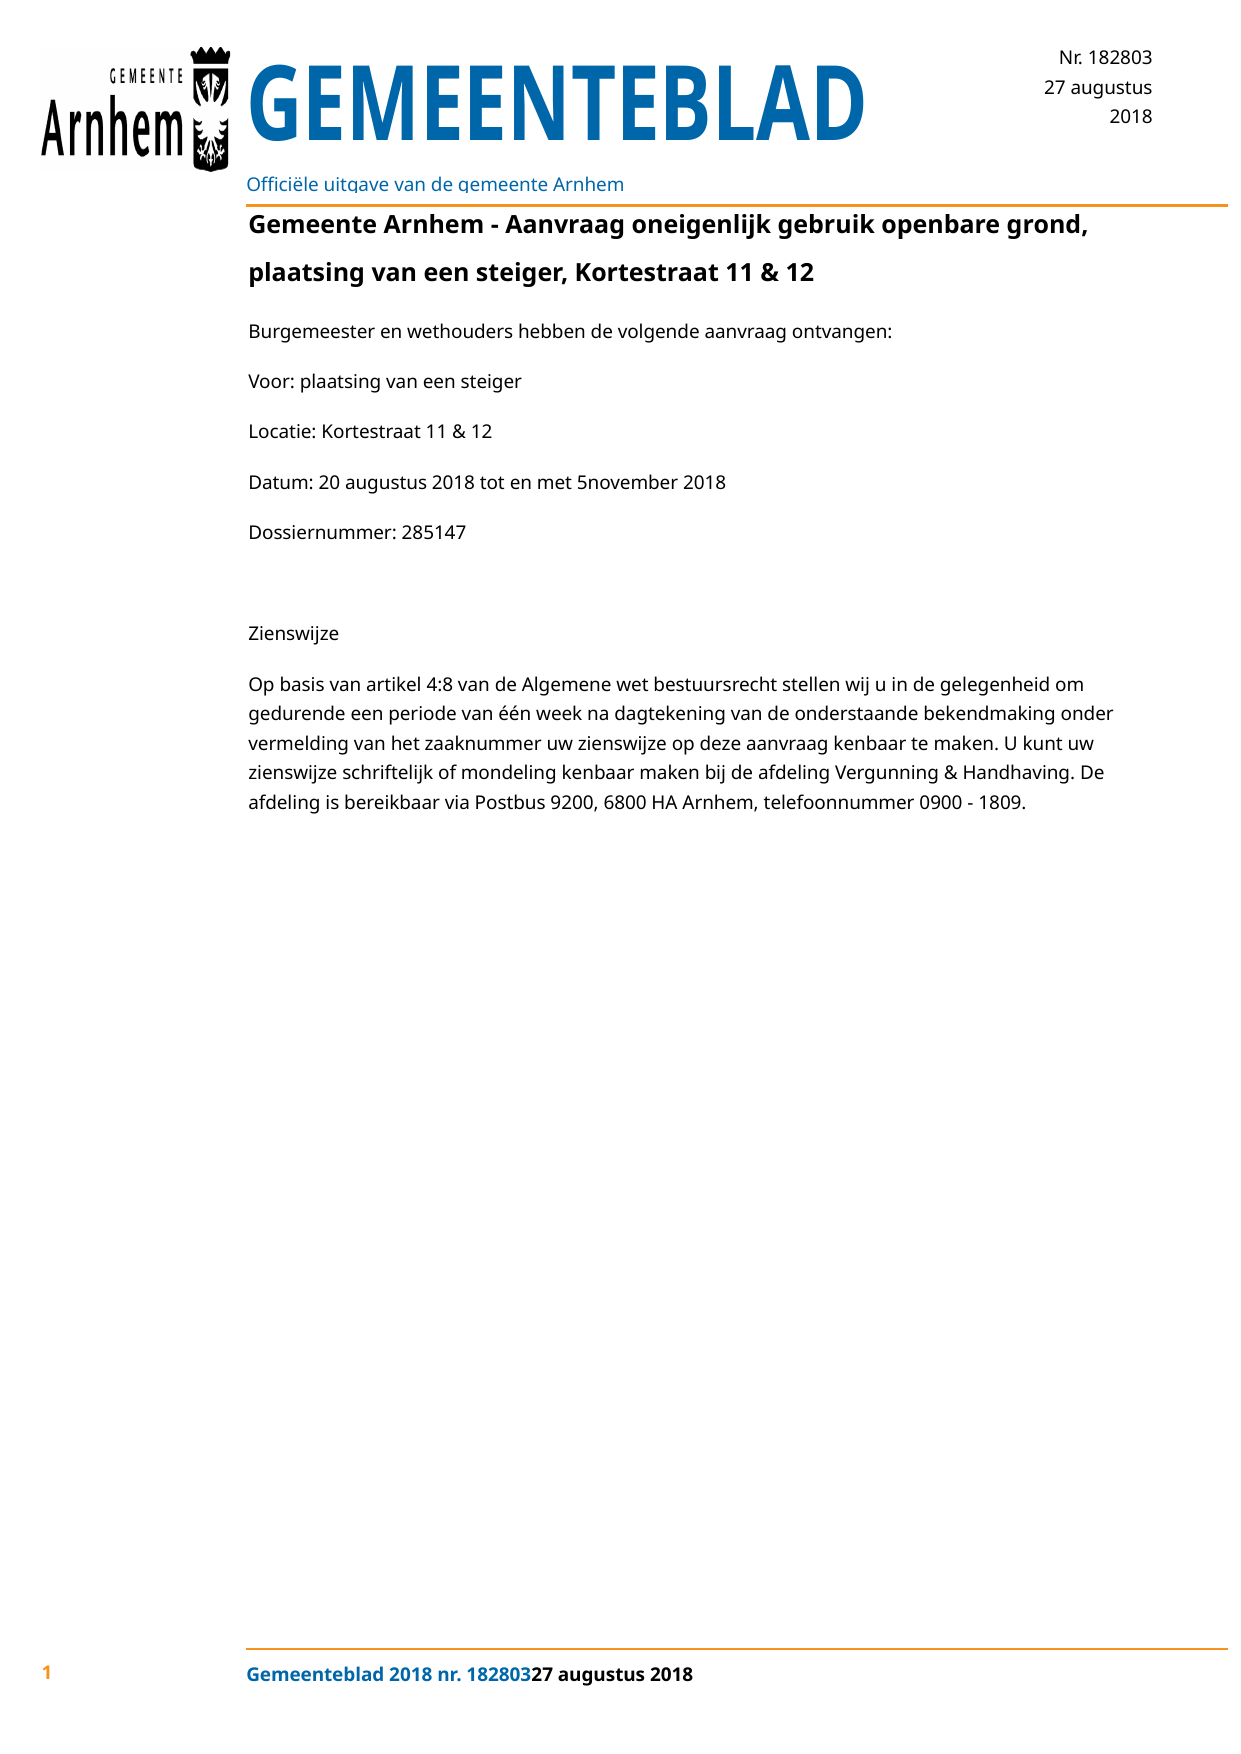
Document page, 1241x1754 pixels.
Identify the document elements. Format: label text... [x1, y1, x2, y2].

text Locatie: Kortestraat 11 & 12 [248, 419, 1152, 444]
text Voor: plaatsing van een steiger [248, 368, 1152, 394]
text Gemeente Arnhem - Aanvraag oneigenlijk gebruik openbare grond, plaatsing van een steiger, Kortestraat 11 & 12 [248, 207, 1152, 288]
text Op basis van artikel 4:8 van de Algemene wet bestuursrecht stellen wij u in de gelegenheid om gedurende een periode van één week na dagtekening van de onderstaande bekendmaking onder vermelding van het zaaknummer uw zienswijze op deze aanvraag kenbaar te maken. U kunt uw zienswijze schriftelijk of mondeling kenbaar maken bij de afdeling Vergunning & Handhaving. De afdeling is bereikbaar via Postbus 9200, 6800 HA Arnhem, telefoonnummer 0900 - 1809. [248, 671, 1152, 815]
picture [41, 47, 231, 172]
text Burgemeester en wethouders hebben de volgende aanvraag ontvangen: [248, 318, 1152, 344]
text Dossiernummer: 285147 [248, 519, 1152, 545]
text Datum: 20 augustus 2018 tot en met 5november 2018 [248, 469, 1152, 495]
text Zienswijze [248, 620, 1152, 646]
